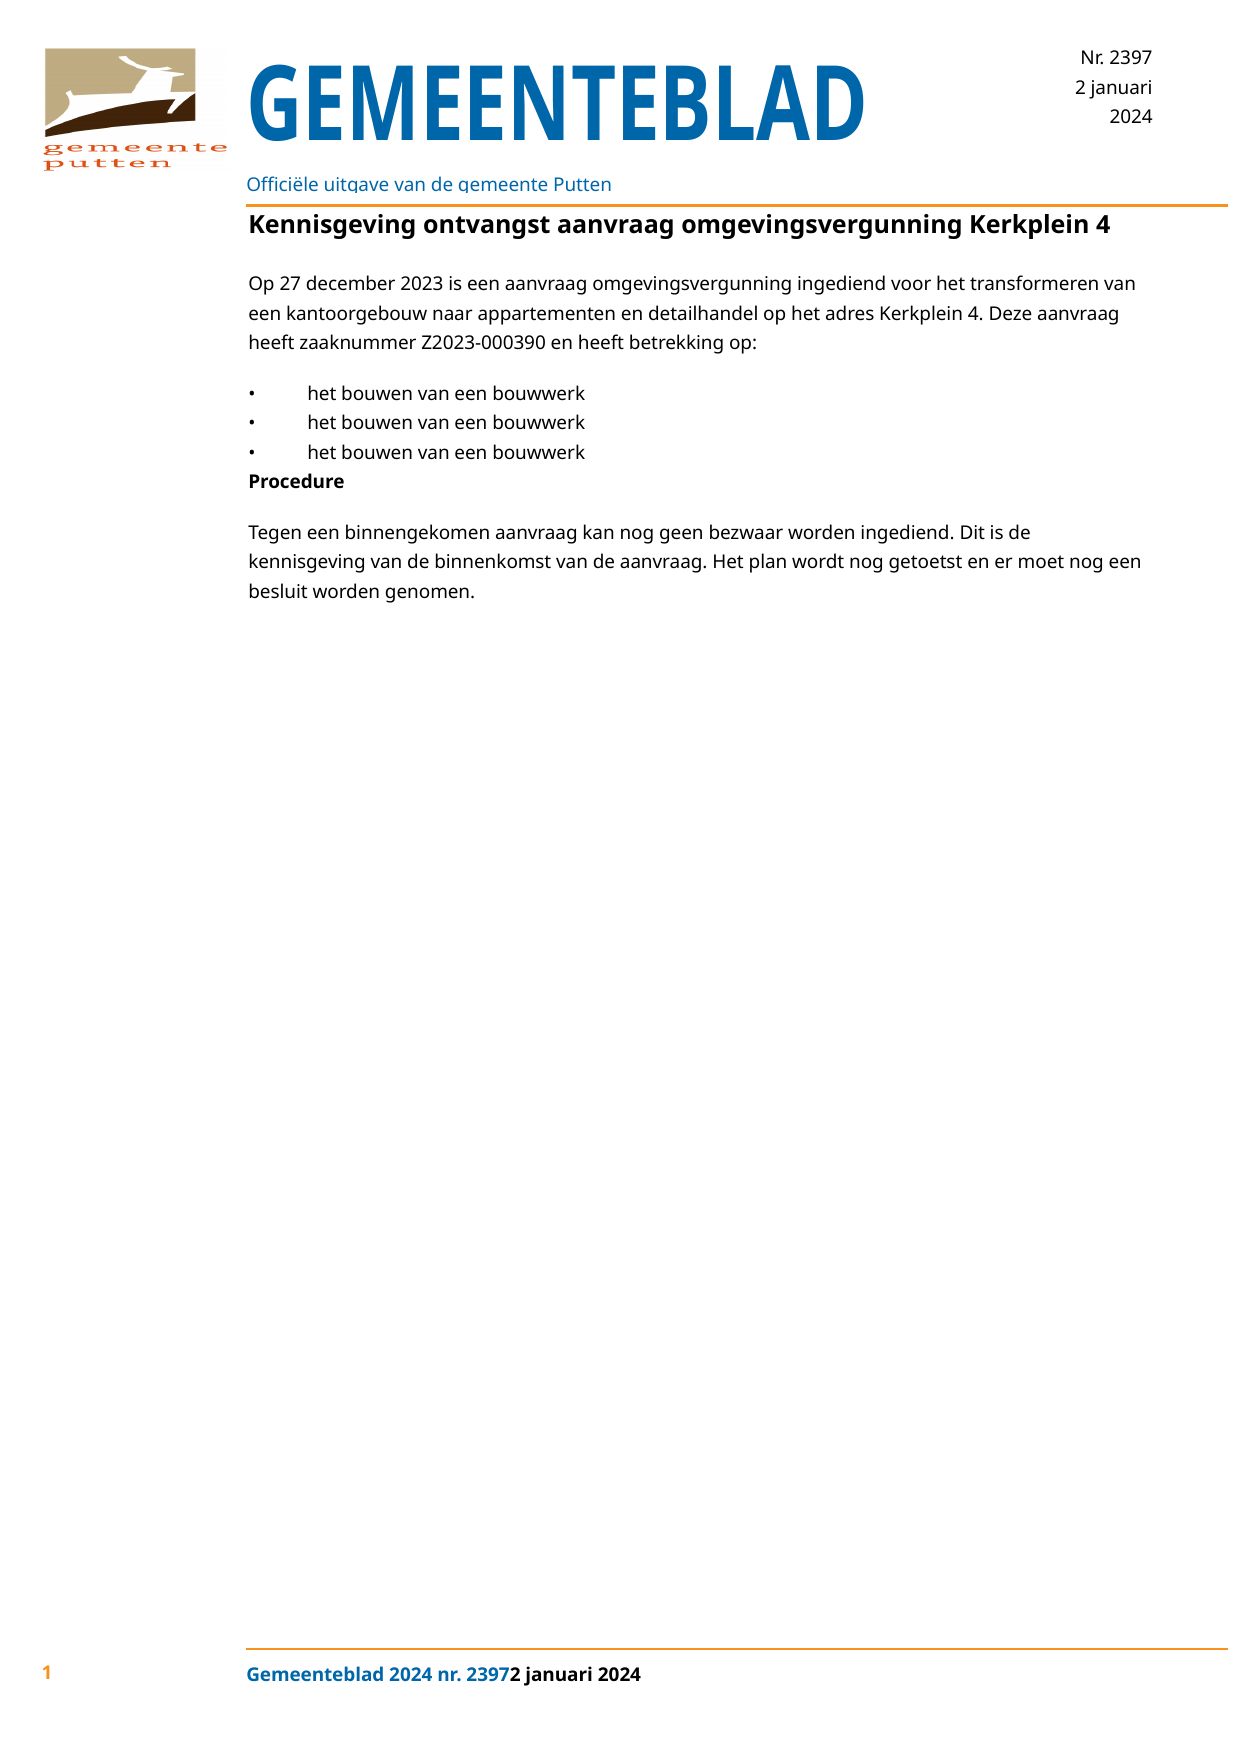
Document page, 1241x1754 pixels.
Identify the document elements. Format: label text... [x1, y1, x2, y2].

text Tegen een binnengekomen aanvraag kan nog geen bezwaar worden ingediend. Dit is de kennisgeving van de binnenkomst van de aanvraag. Het plan wordt nog getoetst en er moet nog een besluit worden genomen. [248, 519, 1152, 604]
text Procedure [248, 469, 1152, 494]
picture [41, 47, 231, 172]
list het bouwen van een bouwwerk [248, 380, 1152, 406]
text Kennisgeving ontvangst aanvraag omgevingsvergunning Kerkplein 4 [248, 207, 1152, 241]
list het bouwen van een bouwwerk [248, 439, 1152, 465]
text Op 27 december 2023 is een aanvraag omgevingsvergunning ingediend voor het transformeren van een kantoorgebouw naar appartementen en detailhandel op het adres Kerkplein 4. Deze aanvraag heeft zaaknummer Z2023-000390 en heeft betrekking op: [248, 270, 1152, 355]
list het bouwen van een bouwwerk [248, 409, 1152, 435]
